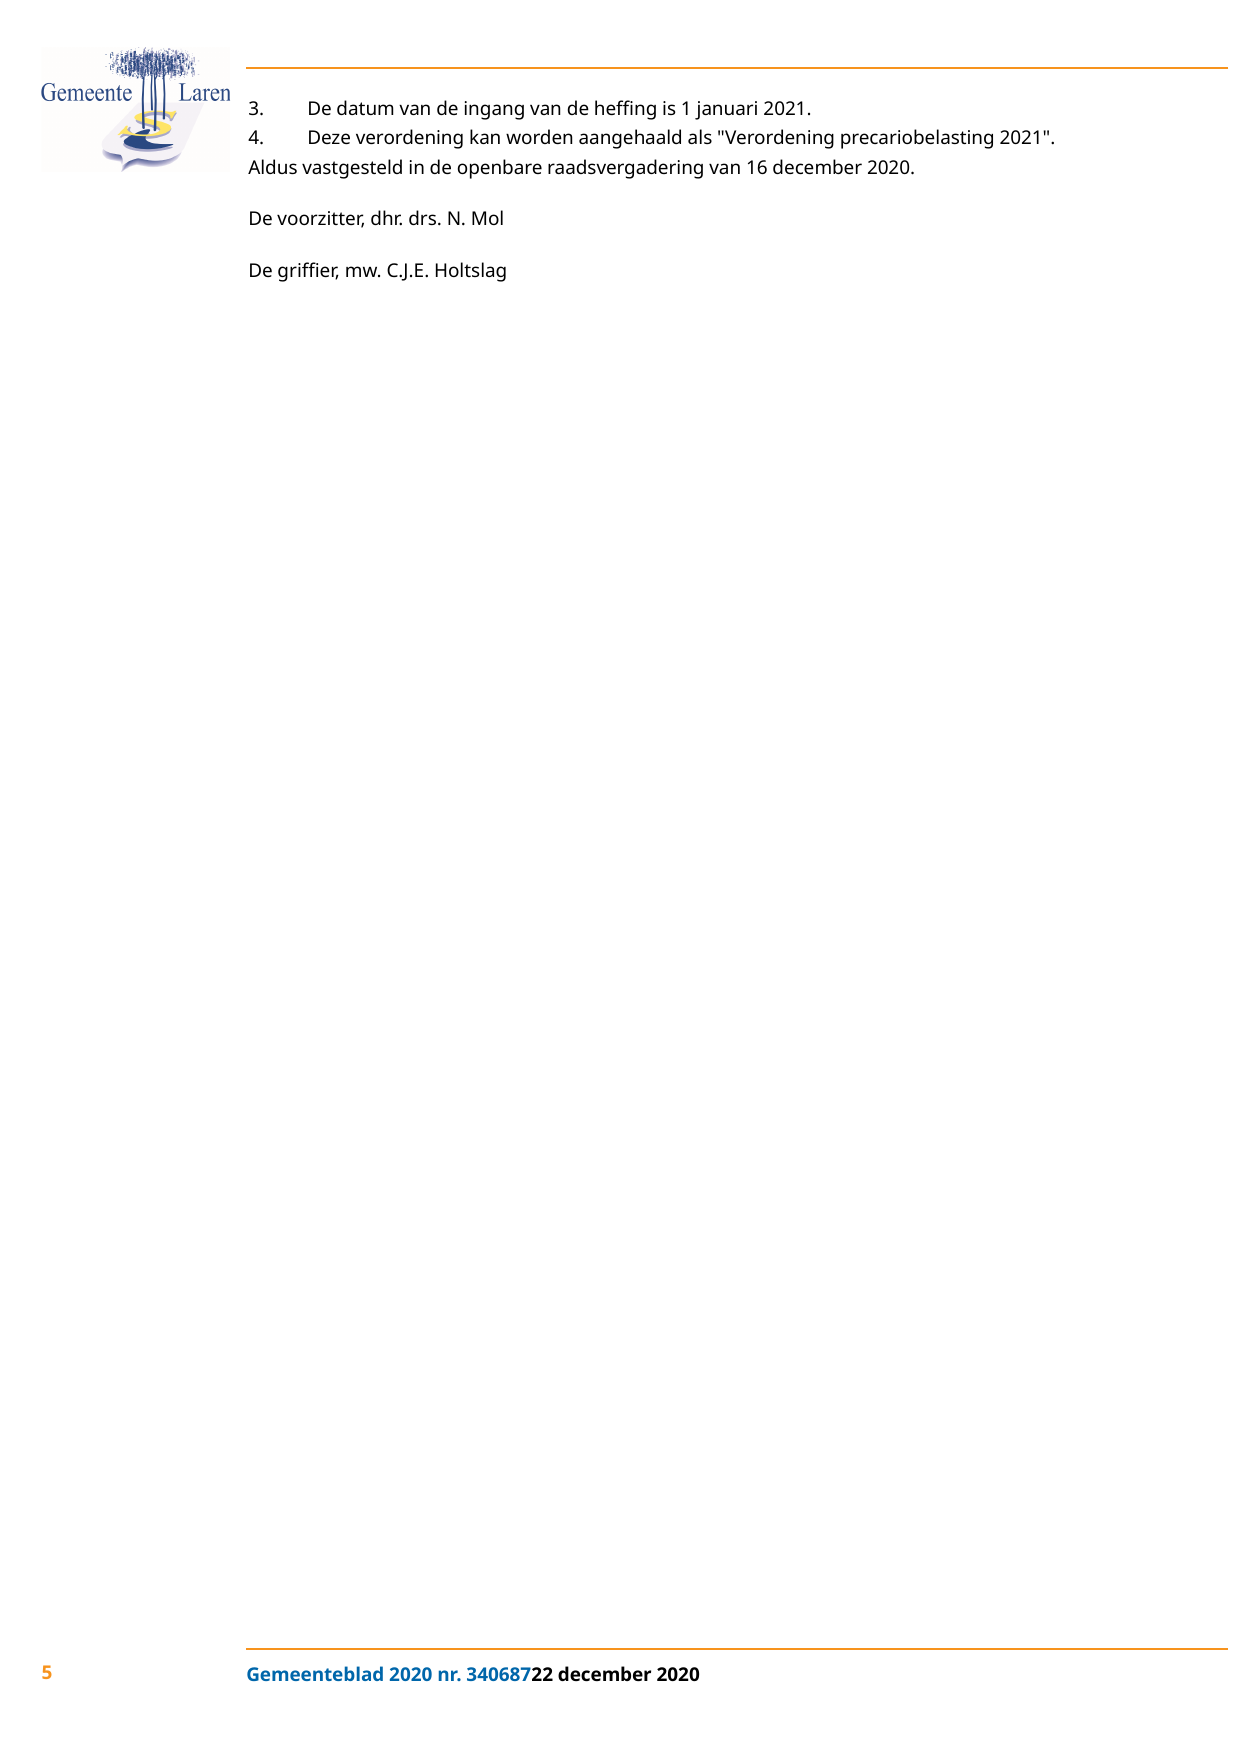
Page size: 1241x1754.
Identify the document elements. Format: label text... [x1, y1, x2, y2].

text Aldus vastgesteld in de openbare raadsvergadering van 16 december 2020. [248, 154, 1152, 180]
text De griffier, mw. C.J.E. Holtslag [248, 257, 1152, 283]
list De datum van de ingang van de heffing is 1 januari 2021. [248, 95, 1152, 121]
text De voorzitter, dhr. drs. N. Mol [248, 205, 1152, 231]
list Deze verordening kan worden aangehaald als "Verordening precariobelasting 2021". [248, 124, 1152, 150]
picture [41, 47, 231, 172]
